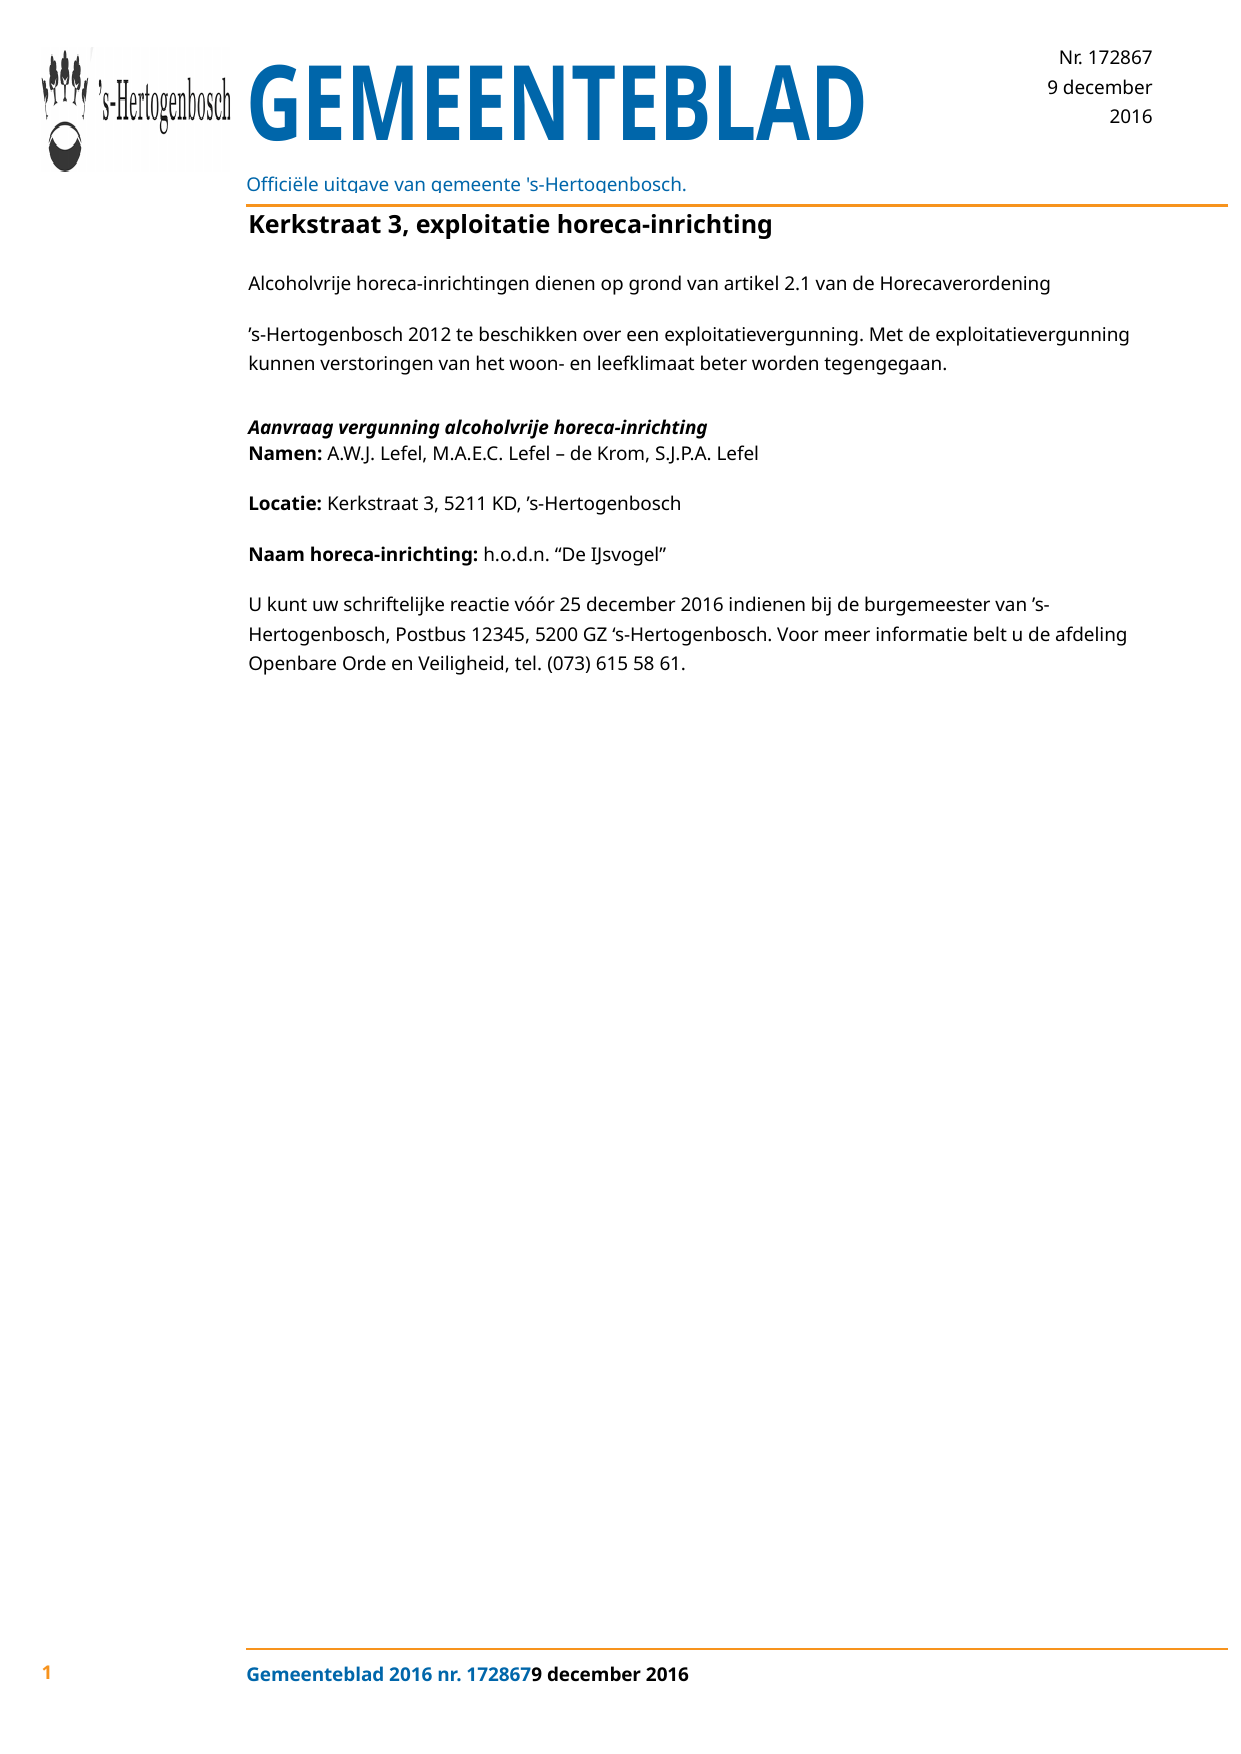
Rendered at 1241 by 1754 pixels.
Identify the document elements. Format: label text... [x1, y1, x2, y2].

text Namen: A.W.J. Lefel, M.A.E.C. Lefel – de Krom, S.J.P.A. Lefel [248, 440, 1152, 466]
text ’s-Hertogenbosch 2012 te beschikken over een exploitatievergunning. Met de exploitatievergunning kunnen verstoringen van het woon- en leefklimaat beter worden tegengegaan. [248, 321, 1152, 376]
picture [41, 47, 231, 172]
text Kerkstraat 3, exploitatie horeca-inrichting [248, 207, 1152, 241]
text Naam horeca-inrichting: h.o.d.n. “De IJsvogel” [248, 541, 1152, 567]
text Aanvraag vergunning alcoholvrije horeca-inrichting [248, 414, 1152, 440]
text Alcoholvrije horeca-inrichtingen dienen op grond van artikel 2.1 van de Horecaverordening [248, 270, 1152, 296]
text Locatie: Kerkstraat 3, 5211 KD, ’s-Hertogenbosch [248, 490, 1152, 516]
text U kunt uw schriftelijke reactie vóór 25 december 2016 indienen bij de burgemeester van ’s-Hertogenbosch, Postbus 12345, 5200 GZ ‘s-Hertogenbosch. Voor meer informatie belt u de afdeling Openbare Orde en Veiligheid, tel. (073) 615 58 61. [248, 591, 1152, 676]
